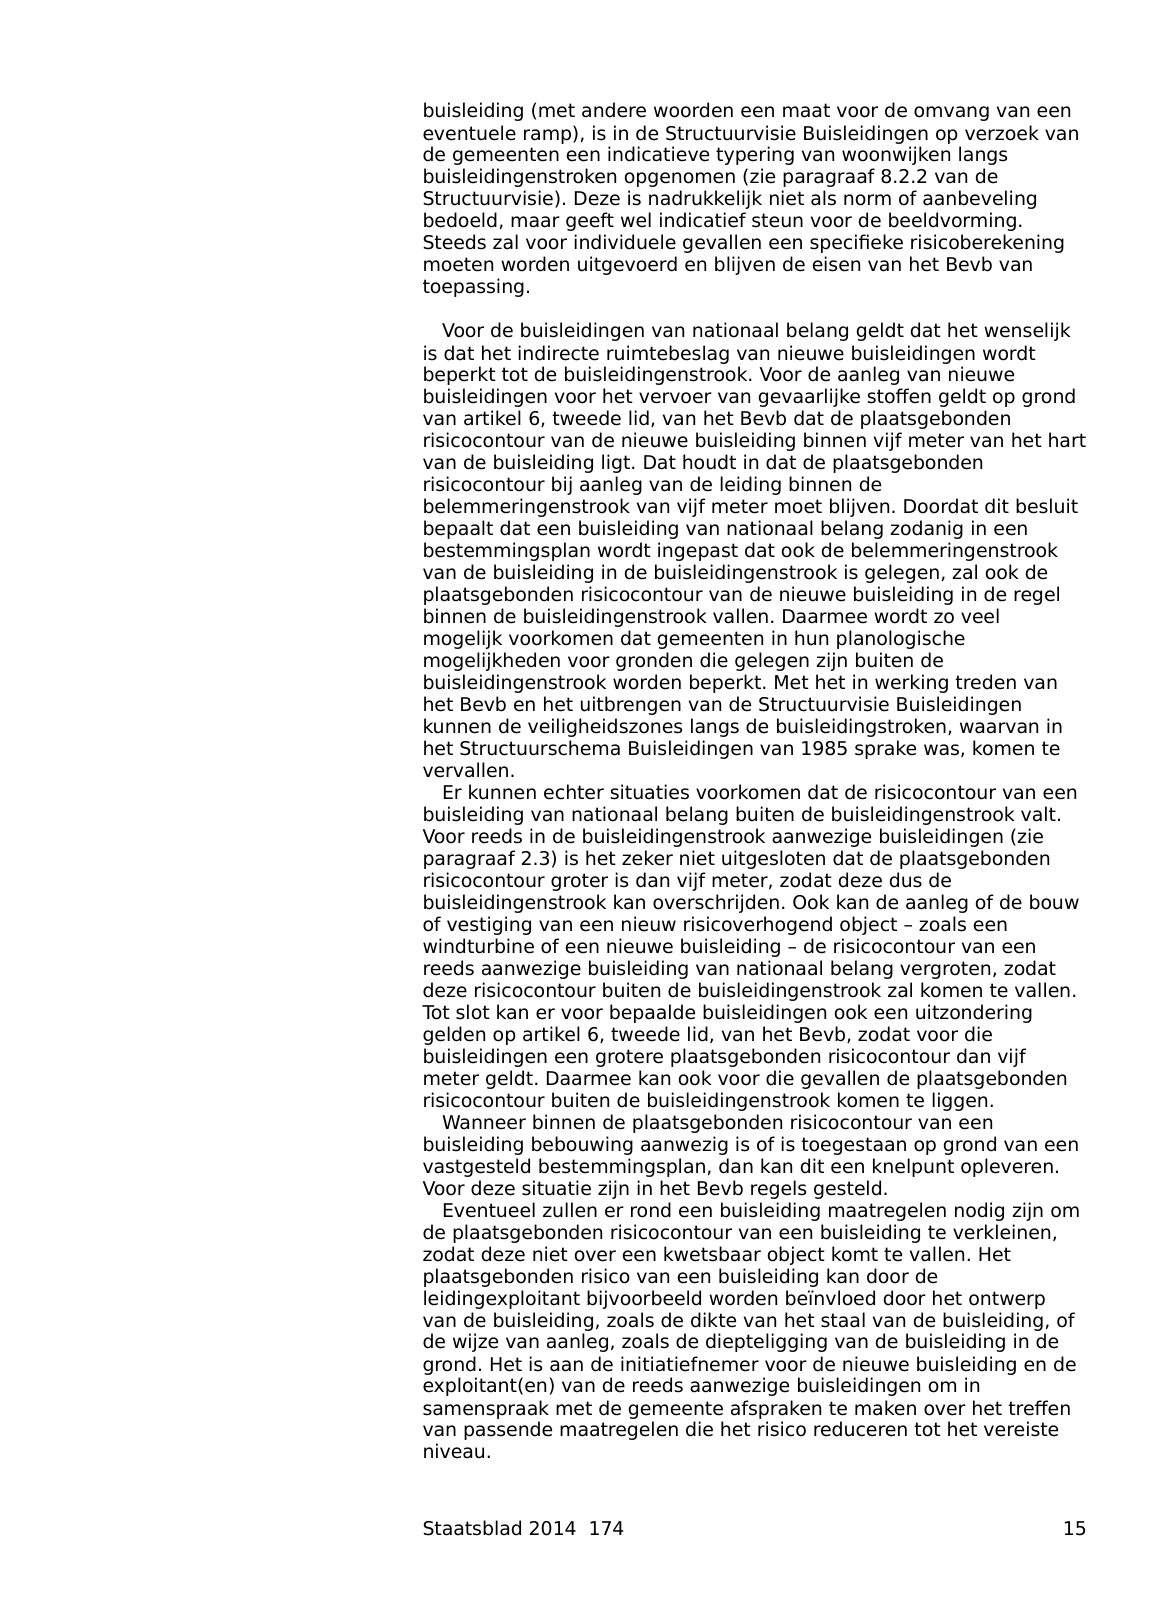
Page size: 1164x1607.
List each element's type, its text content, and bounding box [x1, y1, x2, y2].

text Wanneer binnen de plaatsgebonden risicocontour van een buisleiding bebouwing aanwezig is of is toegestaan op grond van een vastgesteld bestemmingsplan, dan kan dit een knelpunt opleveren. Voor deze situatie zijn in het Bevb regels gesteld. [422, 1112, 1087, 1199]
text Eventueel zullen er rond een buisleiding maatregelen nodig zijn om de plaatsgebonden risicocontour van een buisleiding te verkleinen, zodat deze niet over een kwetsbaar object komt te vallen. Het plaatsgebonden risico van een buisleiding kan door de leidingexploitant bijvoorbeeld worden beïnvloed door het ontwerp van de buisleiding, zoals de dikte van het staal van de buisleiding, of de wijze van aanleg, zoals de diepteligging van de buisleiding in de grond. Het is aan de initiatiefnemer voor de nieuwe buisleiding en de exploitant(en) van de reeds aanwezige buisleidingen om in samenspraak met de gemeente afspraken te maken over het treffen van passende maatregelen die het risico reduceren tot het vereiste niveau. [422, 1199, 1087, 1463]
text Voor de buisleidingen van nationaal belang geldt dat het wenselijk is dat het indirecte ruimtebeslag van nieuwe buisleidingen wordt beperkt tot de buisleidingenstrook. Voor de aanleg van nieuwe buisleidingen voor het vervoer van gevaarlijke stoffen geldt op grond van artikel 6, tweede lid, van het Bevb dat de plaatsgebonden risicocontour van de nieuwe buisleiding binnen vijf meter van het hart van de buisleiding ligt. Dat houdt in dat de plaatsgebonden risicocontour bij aanleg van de leiding binnen de belemmeringenstrook van vijf meter moet blijven. Doordat dit besluit bepaalt dat een buisleiding van nationaal belang zodanig in een bestemmingsplan wordt ingepast dat ook de belemmeringenstrook van de buisleiding in de buisleidingenstrook is gelegen, zal ook de plaatsgebonden risicocontour van de nieuwe buisleiding in de regel binnen de buisleidingenstrook vallen. Daarmee wordt zo veel mogelijk voorkomen dat gemeenten in hun planologische mogelijkheden voor gronden die gelegen zijn buiten de buisleidingenstrook worden beperkt. Met het in werking treden van het Bevb en het uitbrengen van de Structuurvisie Buisleidingen kunnen de veiligheidszones langs de buisleidingstroken, waarvan in het Structuurschema Buisleidingen van 1985 sprake was, komen te vervallen. [422, 320, 1087, 782]
text buisleiding (met andere woorden een maat voor de omvang van een eventuele ramp), is in de Structuurvisie Buisleidingen op verzoek van de gemeenten een indicatieve typering van woonwijken langs buisleidingenstroken opgenomen (zie paragraaf 8.2.2 van de Structuurvisie). Deze is nadrukkelijk niet als norm of aanbeveling bedoeld, maar geeft wel indicatief steun voor de beeldvorming. Steeds zal voor individuele gevallen een specifieke risicoberekening moeten worden uitgevoerd en blijven de eisen van het Bevb van toepassing. [422, 100, 1087, 298]
text Er kunnen echter situaties voorkomen dat de risicocontour van een buisleiding van nationaal belang buiten de buisleidingenstrook valt. Voor reeds in de buisleidingenstrook aanwezige buisleidingen (zie paragraaf 2.3) is het zeker niet uitgesloten dat de plaatsgebonden risicocontour groter is dan vijf meter, zodat deze dus de buisleidingenstrook kan overschrijden. Ook kan de aanleg of de bouw of vestiging van een nieuw risicoverhogend object – zoals een windturbine of een nieuwe buisleiding – de risicocontour van een reeds aanwezige buisleiding van nationaal belang vergroten, zodat deze risicocontour buiten de buisleidingenstrook zal komen te vallen. Tot slot kan er voor bepaalde buisleidingen ook een uitzondering gelden op artikel 6, tweede lid, van het Bevb, zodat voor die buisleidingen een grotere plaatsgebonden risicocontour dan vijf meter geldt. Daarmee kan ook voor die gevallen de plaatsgebonden risicocontour buiten de buisleidingenstrook komen te liggen. [422, 782, 1087, 1112]
